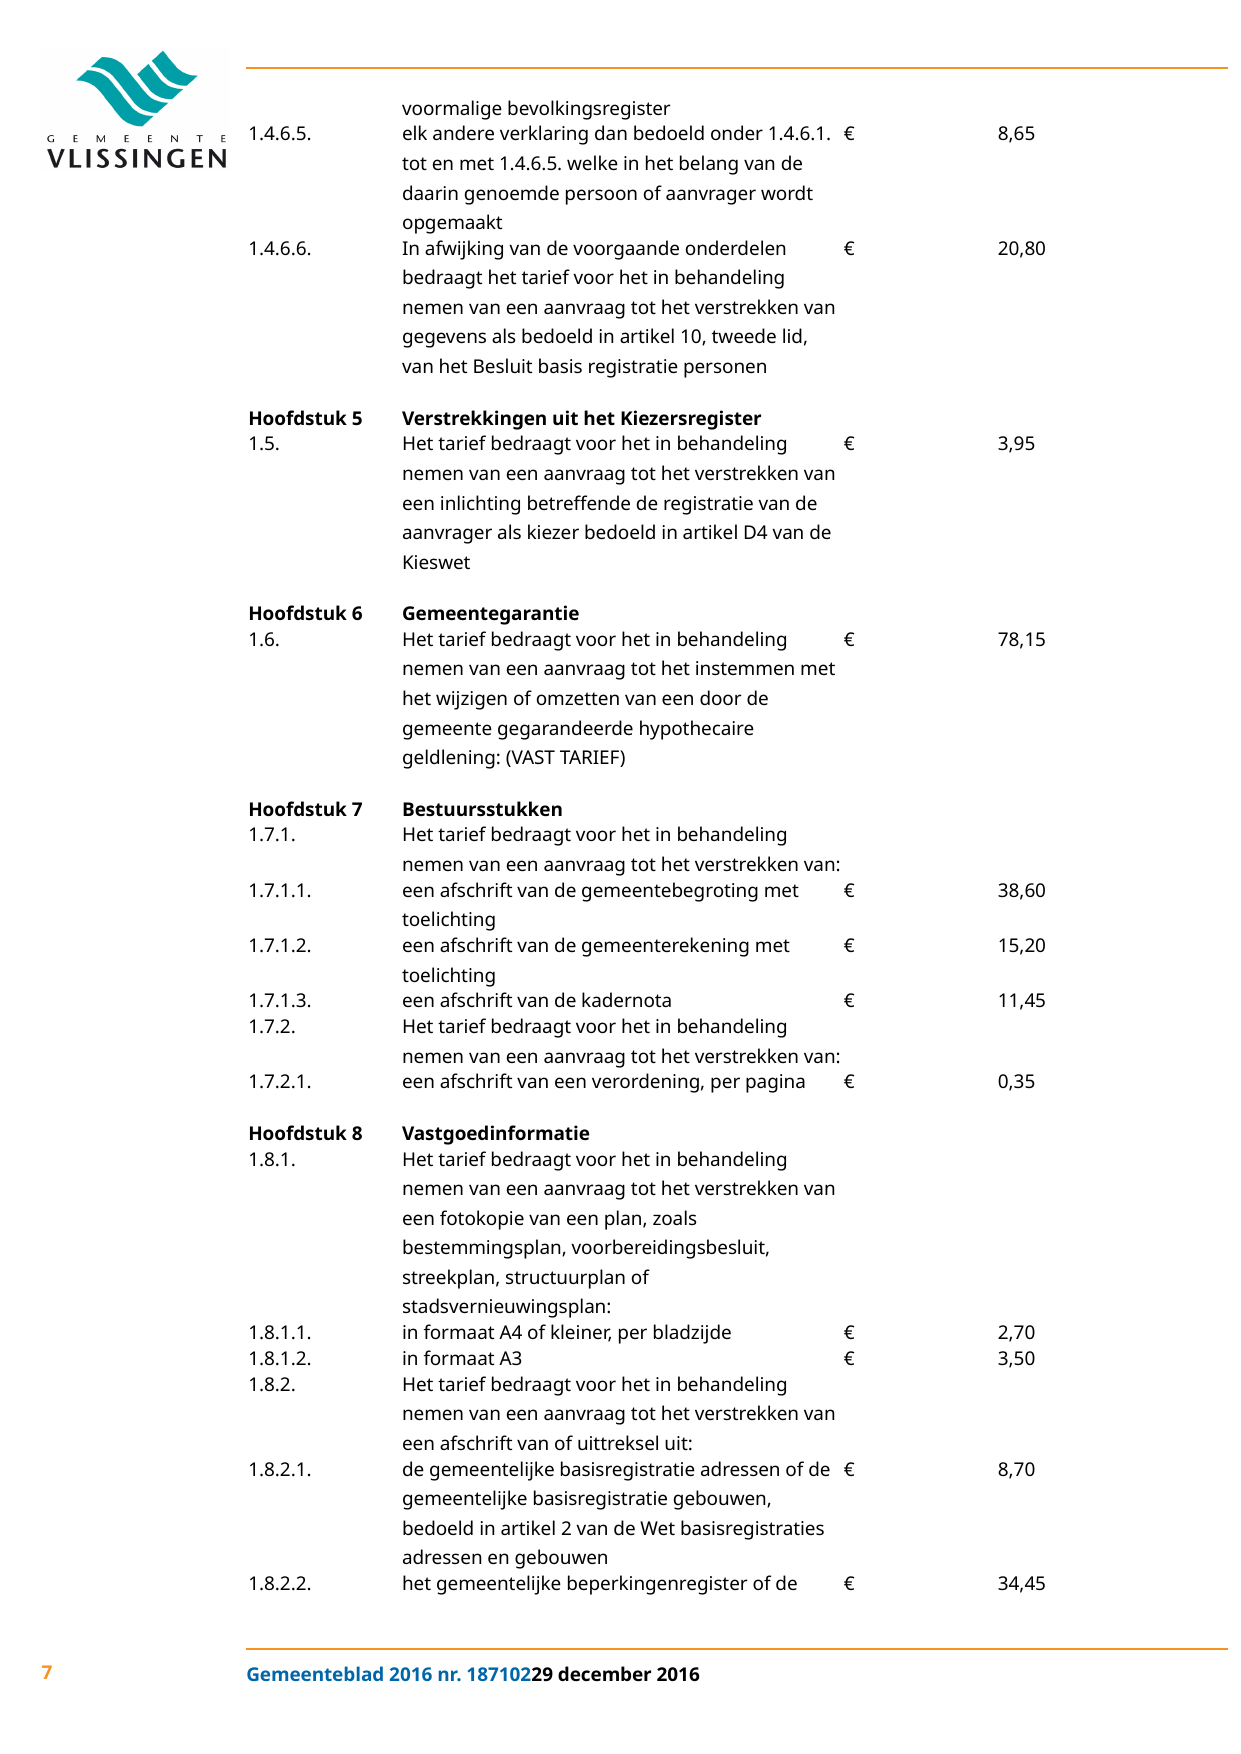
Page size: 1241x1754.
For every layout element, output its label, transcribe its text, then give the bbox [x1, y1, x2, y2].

table_cell Het tarief bedraagt voor het in behandeling nemen van een aanvraag tot het verstrekken van: [402, 822, 844, 877]
table_cell in formaat A4 of kleiner, per bladzijde [402, 1319, 844, 1345]
table_cell 1.8.2. [248, 1371, 402, 1456]
table_cell 0,35 [998, 1069, 1152, 1094]
table_cell [998, 1120, 1152, 1146]
table_cell [844, 770, 998, 796]
table_cell het gemeentelijke beperkingenregister of de [402, 1570, 844, 1596]
table_cell [998, 1094, 1152, 1120]
table_cell € [844, 1319, 998, 1345]
table_cell [844, 796, 998, 822]
table_cell Het tarief bedraagt voor het in behandeling nemen van een aanvraag tot het verstrekken van een inlichting betreffende de registratie van de aanvrager als kiezer bedoeld in artikel D4 van de Kieswet [402, 431, 844, 574]
table_cell [248, 575, 402, 600]
table_cell [998, 1146, 1152, 1319]
table_cell [844, 405, 998, 431]
table_cell een afschrift van de kadernota [402, 988, 844, 1013]
table_cell elk andere verklaring dan bedoeld onder 1.4.6.1. tot en met 1.4.6.5. welke in het belang van de daarin genoemde persoon of aanvrager wordt opgemaakt [402, 121, 844, 235]
table_cell 3,50 [998, 1345, 1152, 1371]
table_cell Het tarief bedraagt voor het in behandeling nemen van een aanvraag tot het verstrekken van: [402, 1013, 844, 1068]
table_cell [402, 575, 844, 600]
table_cell 3,95 [998, 431, 1152, 574]
table_cell € [844, 932, 998, 987]
table_cell 1.7.1.2. [248, 932, 402, 987]
table_cell [844, 1013, 998, 1068]
table_cell Bestuursstukken [402, 796, 844, 822]
table_cell [998, 600, 1152, 626]
table_cell 1.7.1.3. [248, 988, 402, 1013]
table_cell [844, 95, 998, 121]
table_cell [402, 379, 844, 405]
table_cell de gemeentelijke basisregistratie adressen of de gemeentelijke basisregistratie gebouwen, bedoeld in artikel 2 van de Wet basisregistraties adressen en gebouwen [402, 1456, 844, 1570]
table_cell 8,65 [998, 121, 1152, 235]
table_cell 1.8.1. [248, 1146, 402, 1319]
table_cell in formaat A3 [402, 1345, 844, 1371]
table_cell [844, 600, 998, 626]
table_cell € [844, 1345, 998, 1371]
table_cell € [844, 1570, 998, 1596]
table_cell [844, 1094, 998, 1120]
table_cell [844, 1371, 998, 1456]
table_cell [998, 575, 1152, 600]
table_cell [998, 1371, 1152, 1456]
table_cell 78,15 [998, 626, 1152, 770]
table_cell 15,20 [998, 932, 1152, 987]
table_cell Vastgoedinformatie [402, 1120, 844, 1146]
table_cell [998, 405, 1152, 431]
table_cell € [844, 626, 998, 770]
table_cell [844, 1120, 998, 1146]
table_cell € [844, 1069, 998, 1094]
table_cell In afwijking van de voorgaande onderdelen bedraagt het tarief voor het in behandeling nemen van een aanvraag tot het verstrekken van gegevens als bedoeld in artikel 10, tweede lid, van het Besluit basis registratie personen [402, 235, 844, 379]
table_cell Het tarief bedraagt voor het in behandeling nemen van een aanvraag tot het verstrekken van een afschrift van of uittreksel uit: [402, 1371, 844, 1456]
table_cell [844, 822, 998, 877]
table_cell Hoofdstuk 5 [248, 405, 402, 431]
table_cell 1.4.6.5. [248, 121, 402, 235]
table_cell 1.4.6.6. [248, 235, 402, 379]
table_cell 2,70 [998, 1319, 1152, 1345]
table_cell [248, 95, 402, 121]
table_cell Hoofdstuk 7 [248, 796, 402, 822]
table_cell [402, 770, 844, 796]
table_cell [248, 770, 402, 796]
table_cell [844, 379, 998, 405]
table_cell € [844, 877, 998, 932]
table_cell [998, 379, 1152, 405]
table_cell € [844, 988, 998, 1013]
table_cell 20,80 [998, 235, 1152, 379]
table_cell [402, 1094, 844, 1120]
picture [41, 47, 231, 172]
table_cell € [844, 235, 998, 379]
table_cell 1.7.2.1. [248, 1069, 402, 1094]
table_cell 1.7.2. [248, 1013, 402, 1068]
table_cell € [844, 121, 998, 235]
table_cell 1.5. [248, 431, 402, 574]
table_cell 8,70 [998, 1456, 1152, 1570]
table_cell een afschrift van de gemeenterekening met toelichting [402, 932, 844, 987]
table_cell [998, 95, 1152, 121]
table_cell voormalige bevolkingsregister [402, 95, 844, 121]
table_cell [998, 796, 1152, 822]
table_cell [998, 770, 1152, 796]
table_cell [998, 1013, 1152, 1068]
table_cell een afschrift van de gemeentebegroting met toelichting [402, 877, 844, 932]
table_cell € [844, 1456, 998, 1570]
table_cell [248, 379, 402, 405]
table_cell 34,45 [998, 1570, 1152, 1596]
table_cell Het tarief bedraagt voor het in behandeling nemen van een aanvraag tot het verstrekken van een fotokopie van een plan, zoals bestemmingsplan, voorbereidingsbesluit, streekplan, structuurplan of stadsvernieuwingsplan: [402, 1146, 844, 1319]
table_cell Verstrekkingen uit het Kiezersregister [402, 405, 844, 431]
table_cell Het tarief bedraagt voor het in behandeling nemen van een aanvraag tot het instemmen met het wijzigen of omzetten van een door de gemeente gegarandeerde hypothecaire geldlening: (VAST TARIEF) [402, 626, 844, 770]
table_cell 1.8.2.2. [248, 1570, 402, 1596]
table_cell [248, 1094, 402, 1120]
table_cell 1.7.1. [248, 822, 402, 877]
table_cell Gemeentegarantie [402, 600, 844, 626]
table_cell 11,45 [998, 988, 1152, 1013]
table_cell [998, 822, 1152, 877]
table_cell Hoofdstuk 8 [248, 1120, 402, 1146]
table_cell een afschrift van een verordening, per pagina [402, 1069, 844, 1094]
table_cell 1.7.1.1. [248, 877, 402, 932]
table_cell 1.8.2.1. [248, 1456, 402, 1570]
table_cell € [844, 431, 998, 574]
table_cell [844, 1146, 998, 1319]
table_cell [844, 575, 998, 600]
table_cell 1.6. [248, 626, 402, 770]
table_cell Hoofdstuk 6 [248, 600, 402, 626]
table_cell 1.8.1.2. [248, 1345, 402, 1371]
table_cell 1.8.1.1. [248, 1319, 402, 1345]
table_cell 38,60 [998, 877, 1152, 932]
